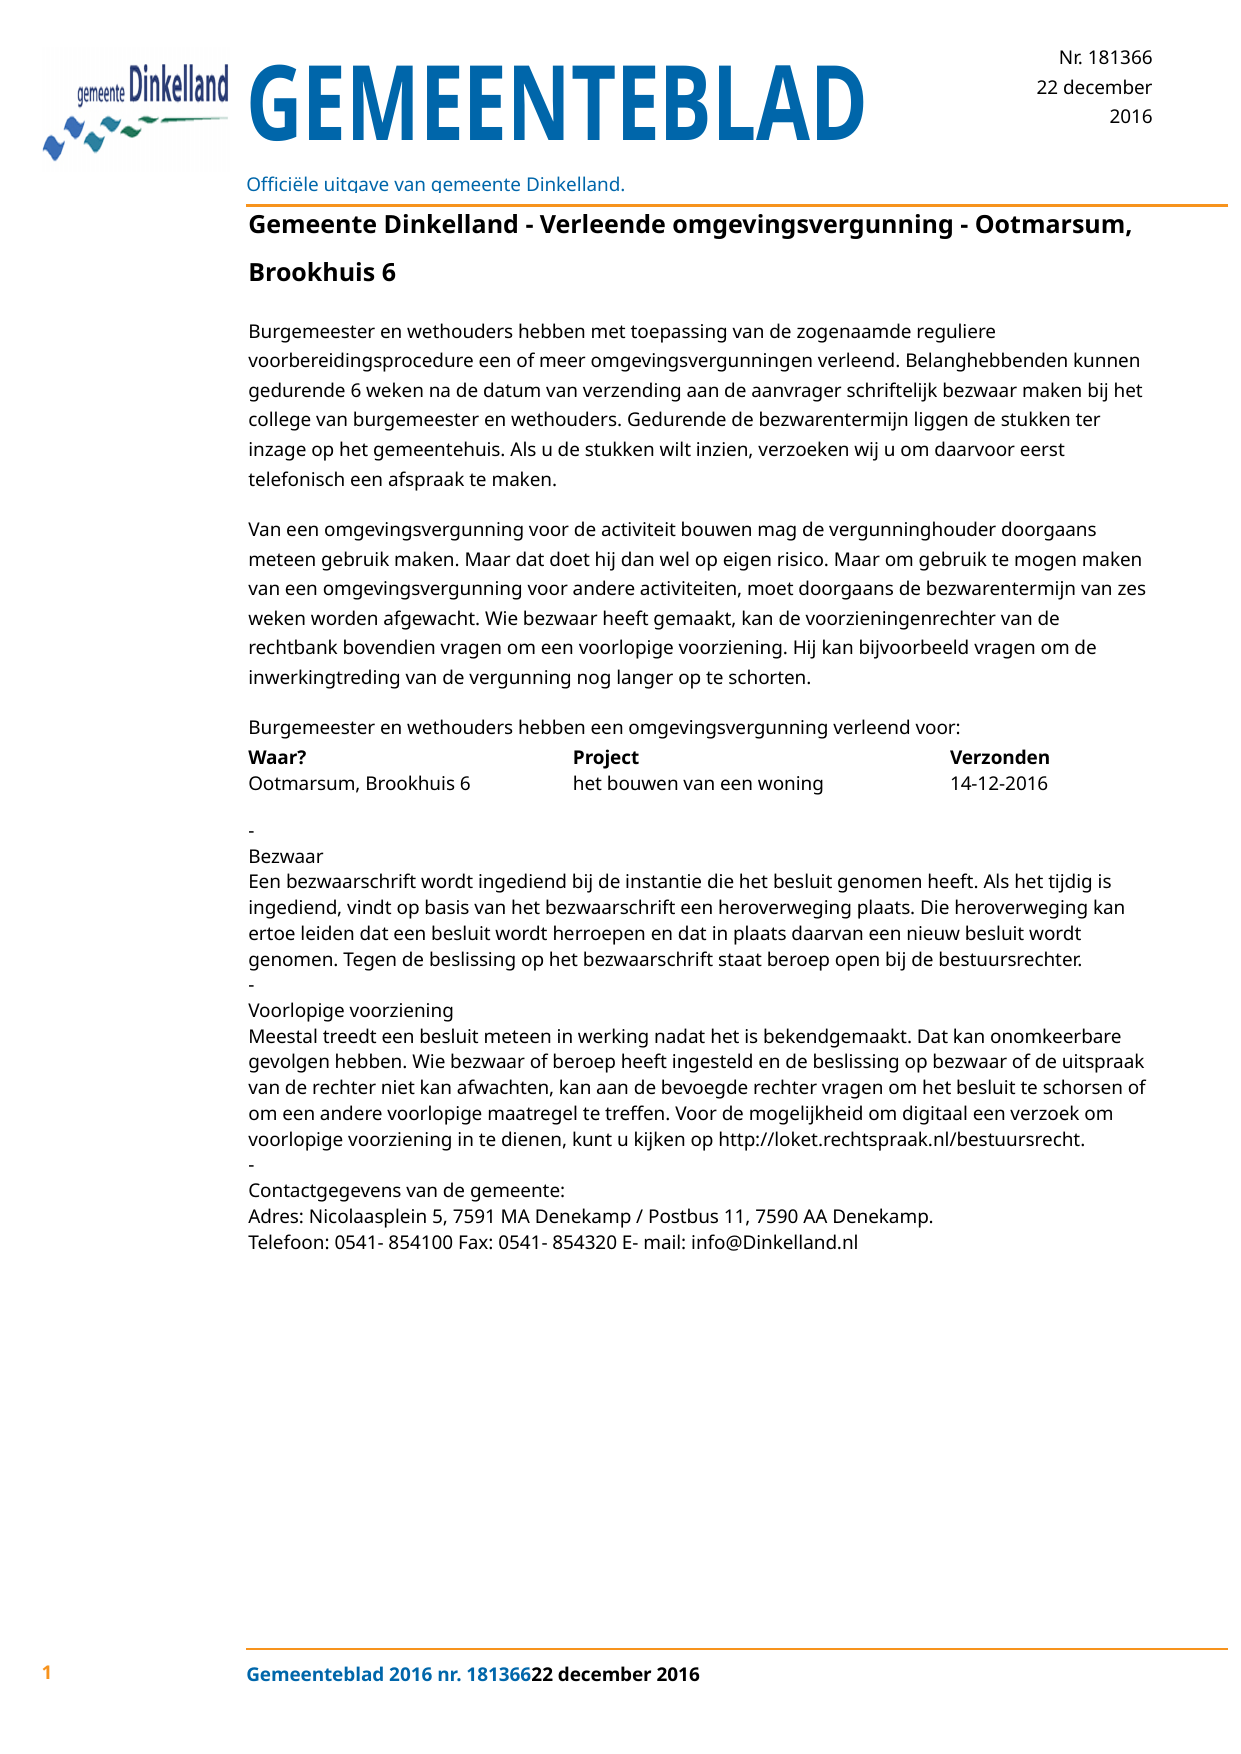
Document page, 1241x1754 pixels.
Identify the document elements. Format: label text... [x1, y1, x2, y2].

text Contactgegevens van de gemeente: [248, 1177, 1152, 1203]
text - [248, 1152, 1152, 1177]
text Adres: Nicolaasplein 5, 7591 MA Denekamp / Postbus 11, 7590 AA Denekamp. [248, 1203, 1152, 1229]
table_header Waar? [248, 744, 573, 770]
text Burgemeester en wethouders hebben een omgevingsvergunning verleend voor: [248, 714, 1152, 740]
table_cell 14-12-2016 [950, 770, 1152, 796]
table_header Verzonden [950, 744, 1152, 770]
text Burgemeester en wethouders hebben met toepassing van de zogenaamde reguliere voorbereidingsprocedure een of meer omgevingsvergunningen verleend. Belanghebbenden kunnen gedurende 6 weken na de datum van verzending aan de aanvrager schriftelijk bezwaar maken bij het college van burgemeester en wethouders. Gedurende de bezwarentermijn liggen de stukken ter inzage op het gemeentehuis. Als u de stukken wilt inzien, verzoeken wij u om daarvoor eerst telefonisch een afspraak te maken. [248, 318, 1152, 492]
text - [248, 972, 1152, 997]
table_cell Ootmarsum, Brookhuis 6 [248, 770, 573, 796]
text Meestal treedt een besluit meteen in werking nadat het is bekendgemaakt. Dat kan onomkeerbare gevolgen hebben. Wie bezwaar of beroep heeft ingesteld en de beslissing op bezwaar of de uitspraak van de rechter niet kan afwachten, kan aan de bevoegde rechter vragen om het besluit te schorsen of om een andere voorlopige maatregel te treffen. Voor de mogelijkheid om digitaal een verzoek om voorlopige voorziening in te dienen, kunt u kijken op http://loket.rechtspraak.nl/bestuursrecht. [248, 1023, 1152, 1152]
text Telefoon: 0541- 854100 Fax: 0541- 854320 E- mail: info@Dinkelland.nl [248, 1229, 1152, 1254]
table_cell het bouwen van een woning [573, 770, 950, 796]
text Een bezwaarschrift wordt ingediend bij de instantie die het besluit genomen heeft. Als het tijdig is ingediend, vindt op basis van het bezwaarschrift een heroverweging plaats. Die heroverweging kan ertoe leiden dat een besluit wordt herroepen en dat in plaats daarvan een nieuw besluit wordt genomen. Tegen de beslissing op het bezwaarschrift staat beroep open bij de bestuursrechter. [248, 869, 1152, 972]
table_header Project [573, 744, 950, 770]
text Van een omgevingsvergunning voor de activiteit bouwen mag de vergunninghouder doorgaans meteen gebruik maken. Maar dat doet hij dan wel op eigen risico. Maar om gebruik te mogen maken van een omgevingsvergunning voor andere activiteiten, moet doorgaans de bezwarentermijn van zes weken worden afgewacht. Wie bezwaar heeft gemaakt, kan de voorzieningenrechter van de rechtbank bovendien vragen om een voorlopige voorziening. Hij kan bijvoorbeeld vragen om de inwerkingtreding van de vergunning nog langer op te schorten. [248, 516, 1152, 690]
text Gemeente Dinkelland - Verleende omgevingsvergunning - Ootmarsum, Brookhuis 6 [248, 207, 1152, 288]
picture [41, 47, 231, 172]
text Bezwaar [248, 843, 1152, 869]
text Voorlopige voorziening [248, 997, 1152, 1023]
text - [248, 817, 1152, 843]
